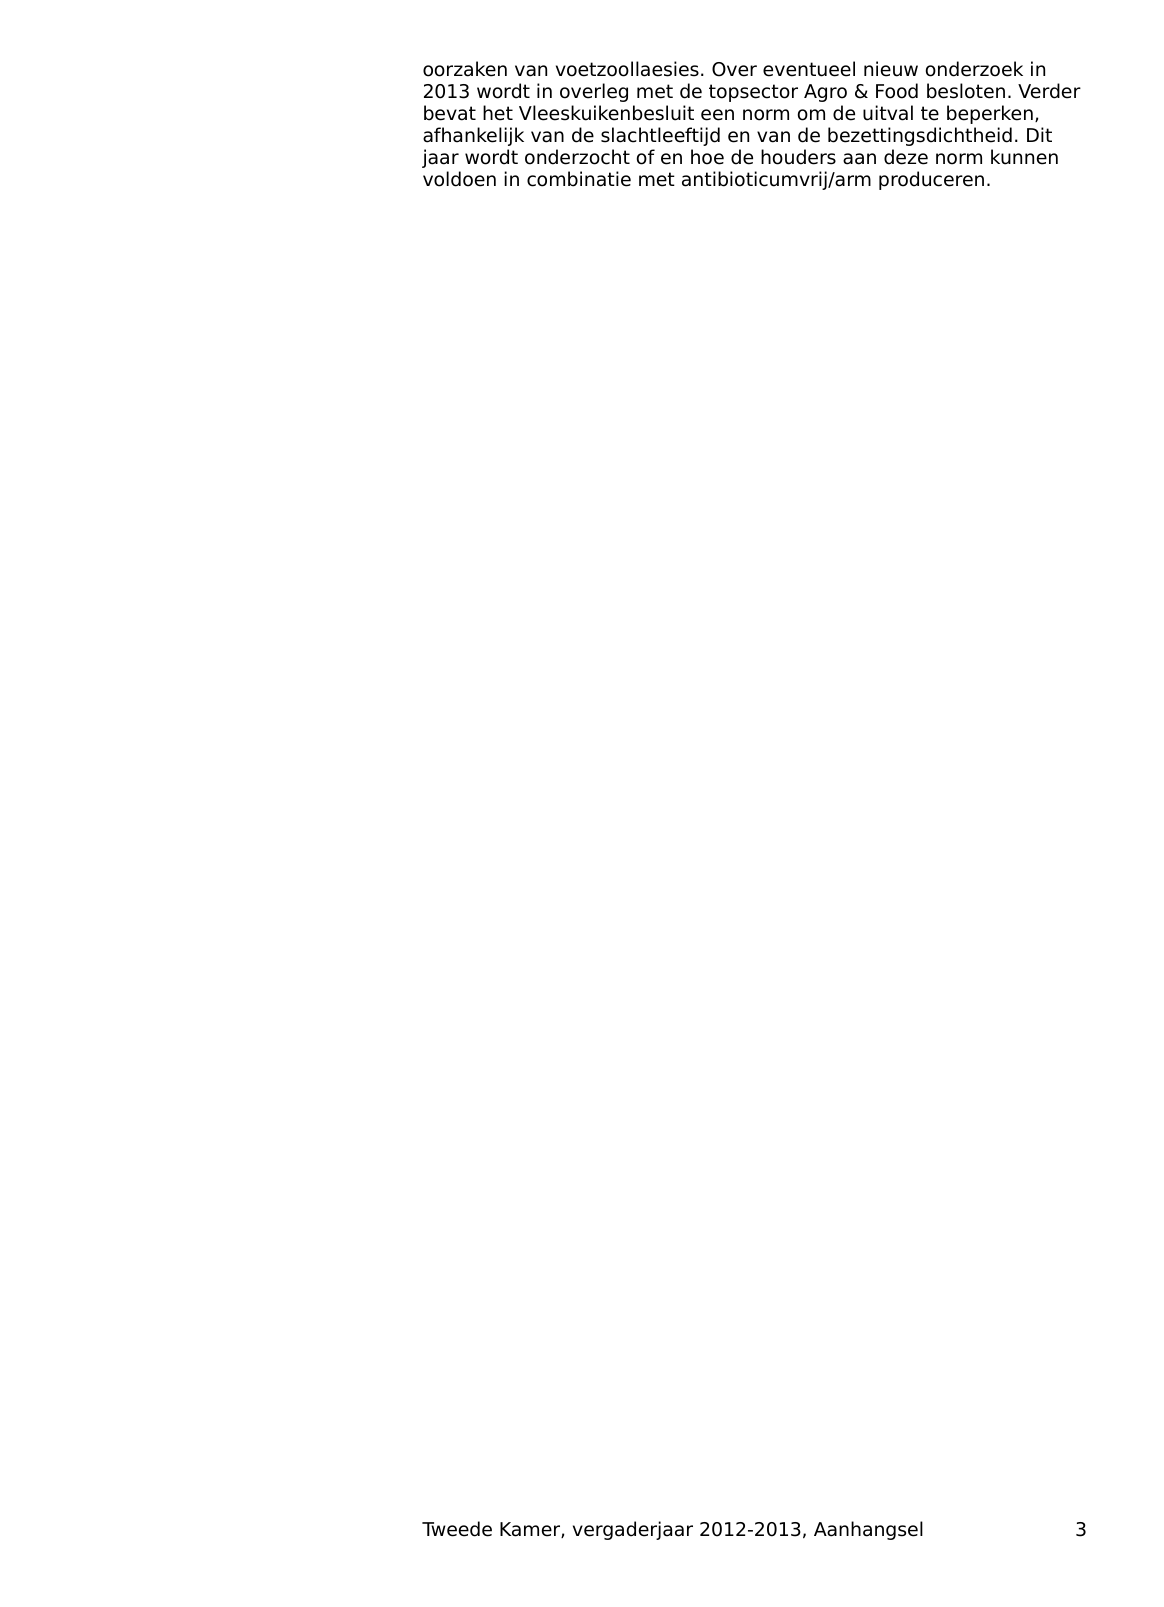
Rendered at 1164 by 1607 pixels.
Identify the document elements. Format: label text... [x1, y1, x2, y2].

text oorzaken van voetzoollaesies. Over eventueel nieuw onderzoek in 2013 wordt in overleg met de topsector Agro & Food besloten. Verder bevat het Vleeskuikenbesluit een norm om de uitval te beperken, afhankelijk van de slachtleeftijd en van de bezettingsdichtheid. Dit jaar wordt onderzocht of en hoe de houders aan deze norm kunnen voldoen in combinatie met antibioticumvrij/arm produceren. [422, 59, 1087, 191]
